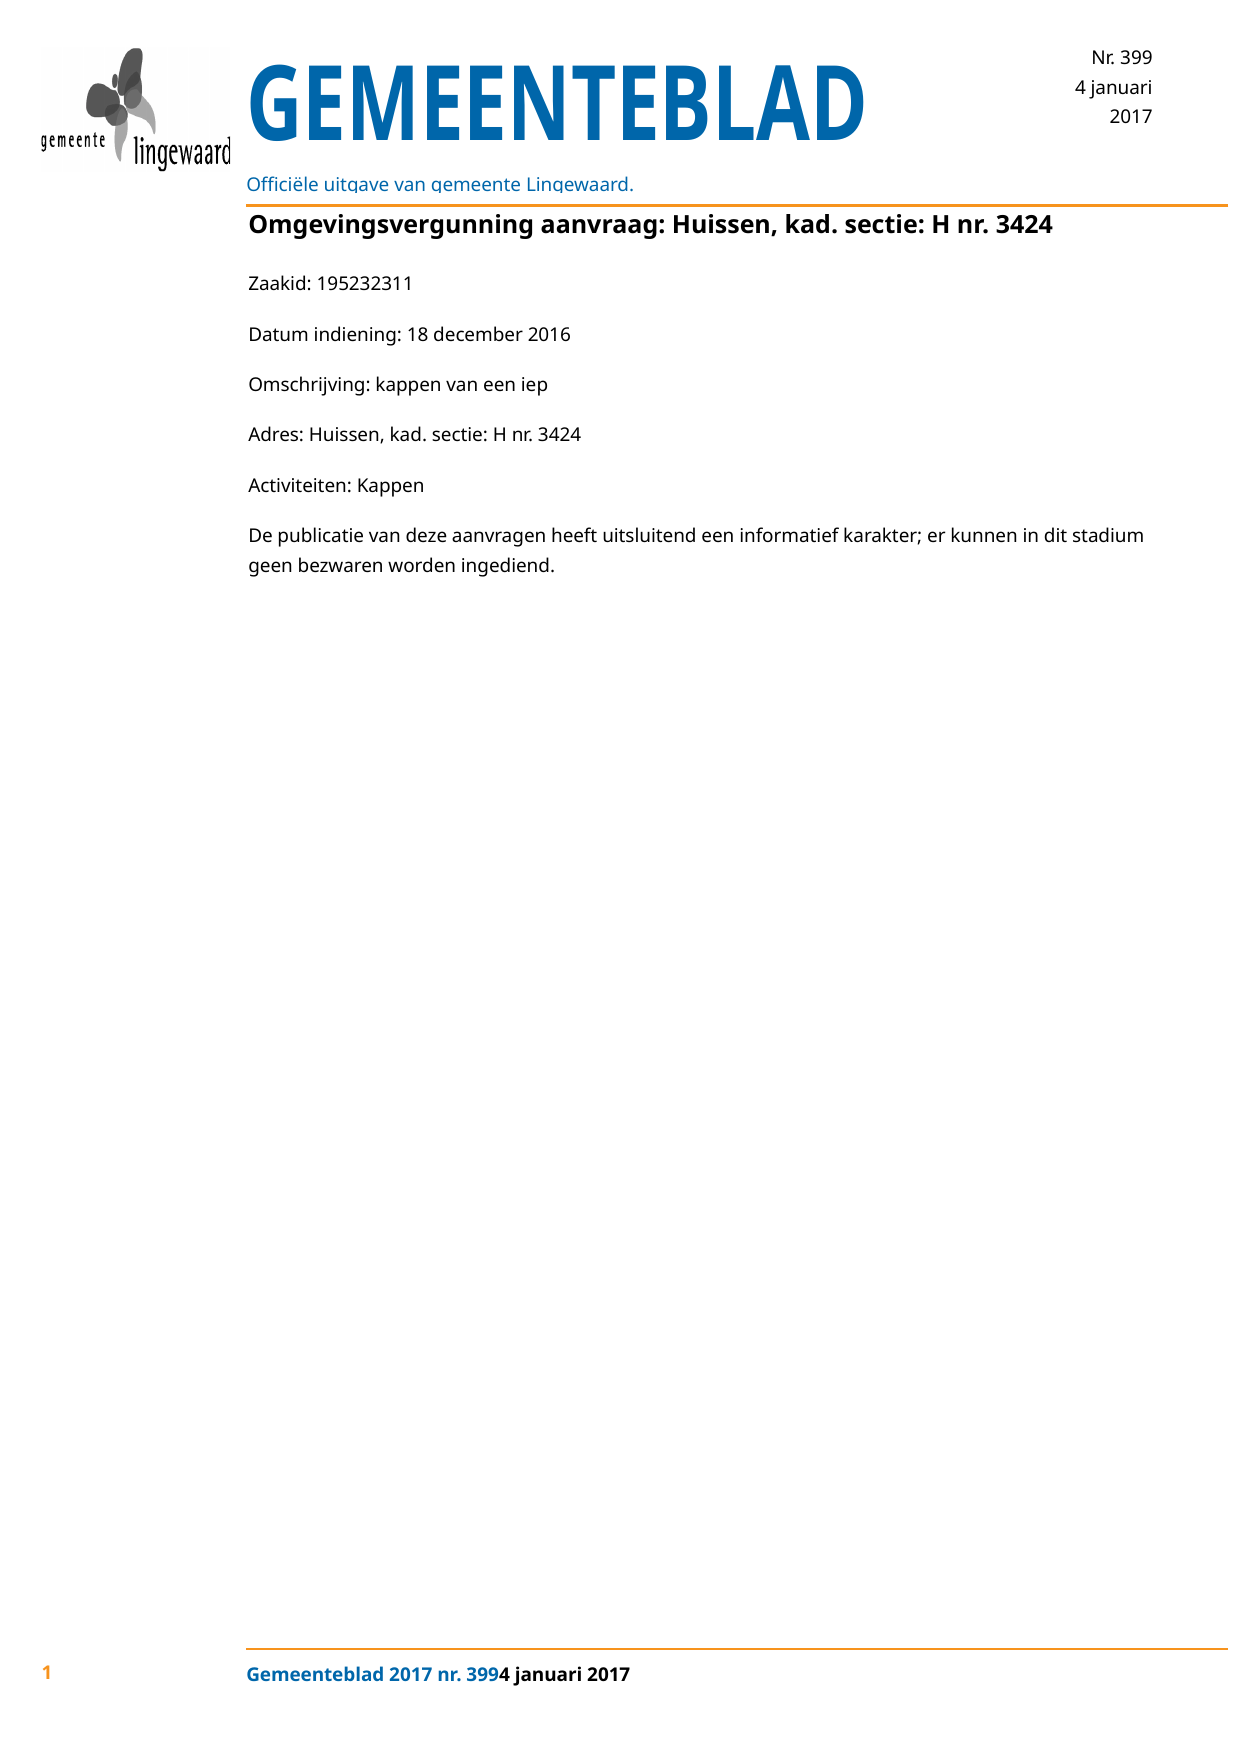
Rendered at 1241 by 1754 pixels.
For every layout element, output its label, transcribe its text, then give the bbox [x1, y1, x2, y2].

text Datum indiening: 18 december 2016 [248, 321, 1152, 346]
text Omgevingsvergunning aanvraag: Huissen, kad. sectie: H nr. 3424 [248, 207, 1152, 241]
text Activiteiten: Kappen [248, 472, 1152, 498]
text Zaakid: 195232311 [248, 270, 1152, 296]
picture [41, 47, 231, 172]
text Adres: Huissen, kad. sectie: H nr. 3424 [248, 422, 1152, 447]
text Omschrijving: kappen van een iep [248, 371, 1152, 397]
text De publicatie van deze aanvragen heeft uitsluitend een informatief karakter; er kunnen in dit stadium geen bezwaren worden ingediend. [248, 522, 1152, 578]
